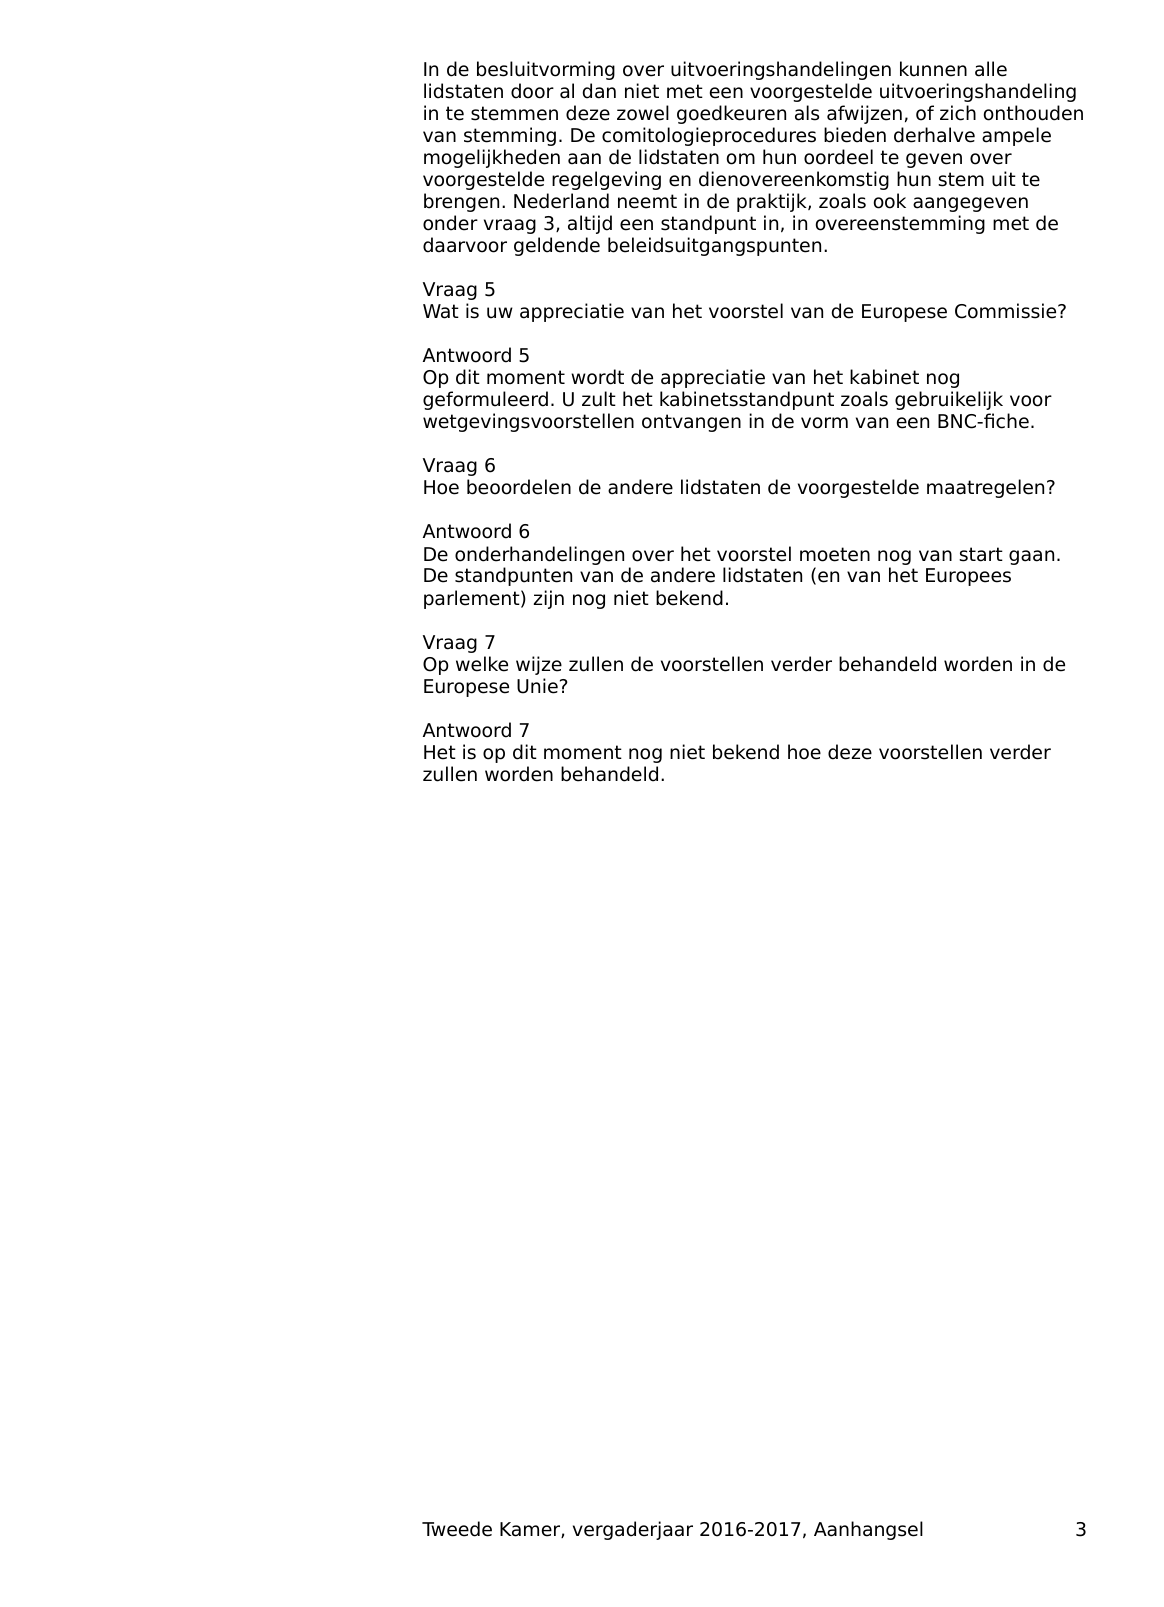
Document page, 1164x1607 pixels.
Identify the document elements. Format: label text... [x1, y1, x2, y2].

text Vraag 7 [422, 632, 1087, 653]
text Op welke wijze zullen de voorstellen verder behandeld worden in de Europese Unie? [422, 653, 1087, 697]
text Vraag 5 [422, 279, 1087, 301]
text Het is op dit moment nog niet bekend hoe deze voorstellen verder zullen worden behandeld. [422, 742, 1087, 786]
text Vraag 6 [422, 455, 1087, 477]
text In de besluitvorming over uitvoeringshandelingen kunnen alle lidstaten door al dan niet met een voorgestelde uitvoeringshandeling in te stemmen deze zowel goedkeuren als afwijzen, of zich onthouden van stemming. De comitologieprocedures bieden derhalve ampele mogelijkheden aan de lidstaten om hun oordeel te geven over voorgestelde regelgeving en dienovereenkomstig hun stem uit te brengen. Nederland neemt in de praktijk, zoals ook aangegeven onder vraag 3, altijd een standpunt in, in overeenstemming met de daarvoor geldende beleidsuitgangspunten. [422, 59, 1087, 257]
text Antwoord 7 [422, 720, 1087, 742]
text Wat is uw appreciatie van het voorstel van de Europese Commissie? [422, 301, 1087, 323]
text Antwoord 6 [422, 521, 1087, 543]
text Hoe beoordelen de andere lidstaten de voorgestelde maatregelen? [422, 477, 1087, 499]
text Op dit moment wordt de appreciatie van het kabinet nog geformuleerd. U zult het kabinetsstandpunt zoals gebruikelijk voor wetgevingsvoorstellen ontvangen in de vorm van een BNC-fiche. [422, 367, 1087, 433]
text De onderhandelingen over het voorstel moeten nog van start gaan. De standpunten van de andere lidstaten (en van het Europees parlement) zijn nog niet bekend. [422, 543, 1087, 609]
text Antwoord 5 [422, 345, 1087, 367]
